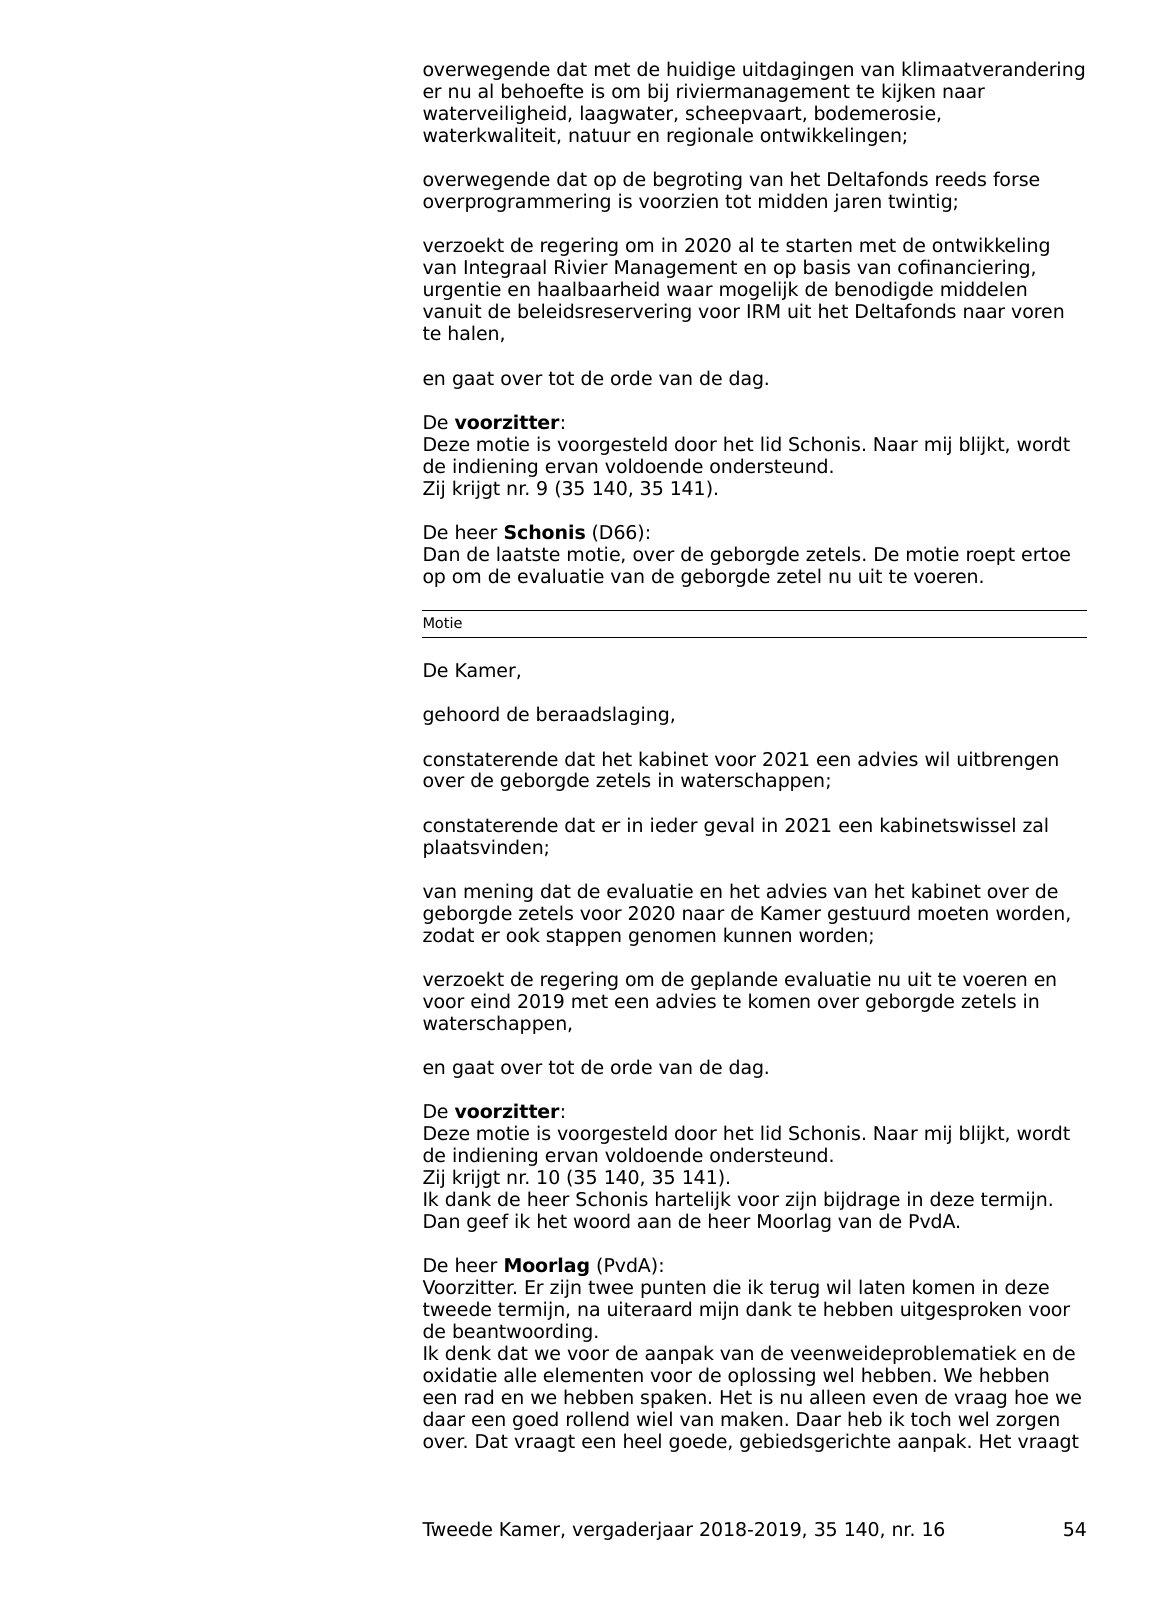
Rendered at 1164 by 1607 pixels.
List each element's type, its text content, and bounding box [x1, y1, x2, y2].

text De voorzitter: [422, 412, 1087, 433]
text De heer Moorlag (PvdA): [422, 1255, 1087, 1277]
text Dan de laatste motie, over de geborgde zetels. De motie roept ertoe op om de evaluatie van de geborgde zetel nu uit te voeren. [422, 544, 1087, 588]
text Zij krijgt nr. 10 (35 140, 35 141). [422, 1167, 1087, 1189]
text Ik denk dat we voor de aanpak van de veenweideproblematiek en de oxidatie alle elementen voor de oplossing wel hebben. We hebben een rad en we hebben spaken. Het is nu alleen even de vraag hoe we daar een goed rollend wiel van maken. Daar heb ik toch wel zorgen over. Dat vraagt een heel goede, gebiedsgerichte aanpak. Het vraagt [422, 1343, 1087, 1453]
text Zij krijgt nr. 9 (35 140, 35 141). [422, 477, 1087, 499]
text constaterende dat er in ieder geval in 2021 een kabinetswissel zal plaatsvinden; [422, 814, 1087, 858]
text constaterende dat het kabinet voor 2021 een advies wil uitbrengen over de geborgde zetels in waterschappen; [422, 748, 1087, 792]
text en gaat over tot de orde van de dag. [422, 1057, 1087, 1079]
text overwegende dat met de huidige uitdagingen van klimaatverandering er nu al behoefte is om bij riviermanagement te kijken naar waterveiligheid, laagwater, scheepvaart, bodemerosie, waterkwaliteit, natuur en regionale ontwikkelingen; [422, 59, 1087, 147]
text Voorzitter. Er zijn twee punten die ik terug wil laten komen in deze tweede termijn, na uiteraard mijn dank te hebben uitgesproken voor de beantwoording. [422, 1277, 1087, 1343]
text gehoord de beraadslaging, [422, 704, 1087, 726]
text De Kamer, [422, 660, 1087, 682]
text De voorzitter: [422, 1101, 1087, 1123]
text en gaat over tot de orde van de dag. [422, 367, 1087, 389]
text Ik dank de heer Schonis hartelijk voor zijn bijdrage in deze termijn. Dan geef ik het woord aan de heer Moorlag van de PvdA. [422, 1189, 1087, 1233]
text Deze motie is voorgesteld door het lid Schonis. Naar mij blijkt, wordt de indiening ervan voldoende ondersteund. [422, 433, 1087, 477]
text verzoekt de regering om de geplande evaluatie nu uit te voeren en voor eind 2019 met een advies te komen over geborgde zetels in waterschappen, [422, 969, 1087, 1035]
text Deze motie is voorgesteld door het lid Schonis. Naar mij blijkt, wordt de indiening ervan voldoende ondersteund. [422, 1123, 1087, 1167]
text verzoekt de regering om in 2020 al te starten met de ontwikkeling van Integraal Rivier Management en op basis van cofinanciering, urgentie en haalbaarheid waar mogelijk de benodigde middelen vanuit de beleidsreservering voor IRM uit het Deltafonds naar voren te halen, [422, 235, 1087, 345]
table_header Motie [422, 611, 1087, 637]
text overwegende dat op de begroting van het Deltafonds reeds forse overprogrammering is voorzien tot midden jaren twintig; [422, 169, 1087, 213]
text van mening dat de evaluatie en het advies van het kabinet over de geborgde zetels voor 2020 naar de Kamer gestuurd moeten worden, zodat er ook stappen genomen kunnen worden; [422, 881, 1087, 947]
text De heer Schonis (D66): [422, 522, 1087, 544]
